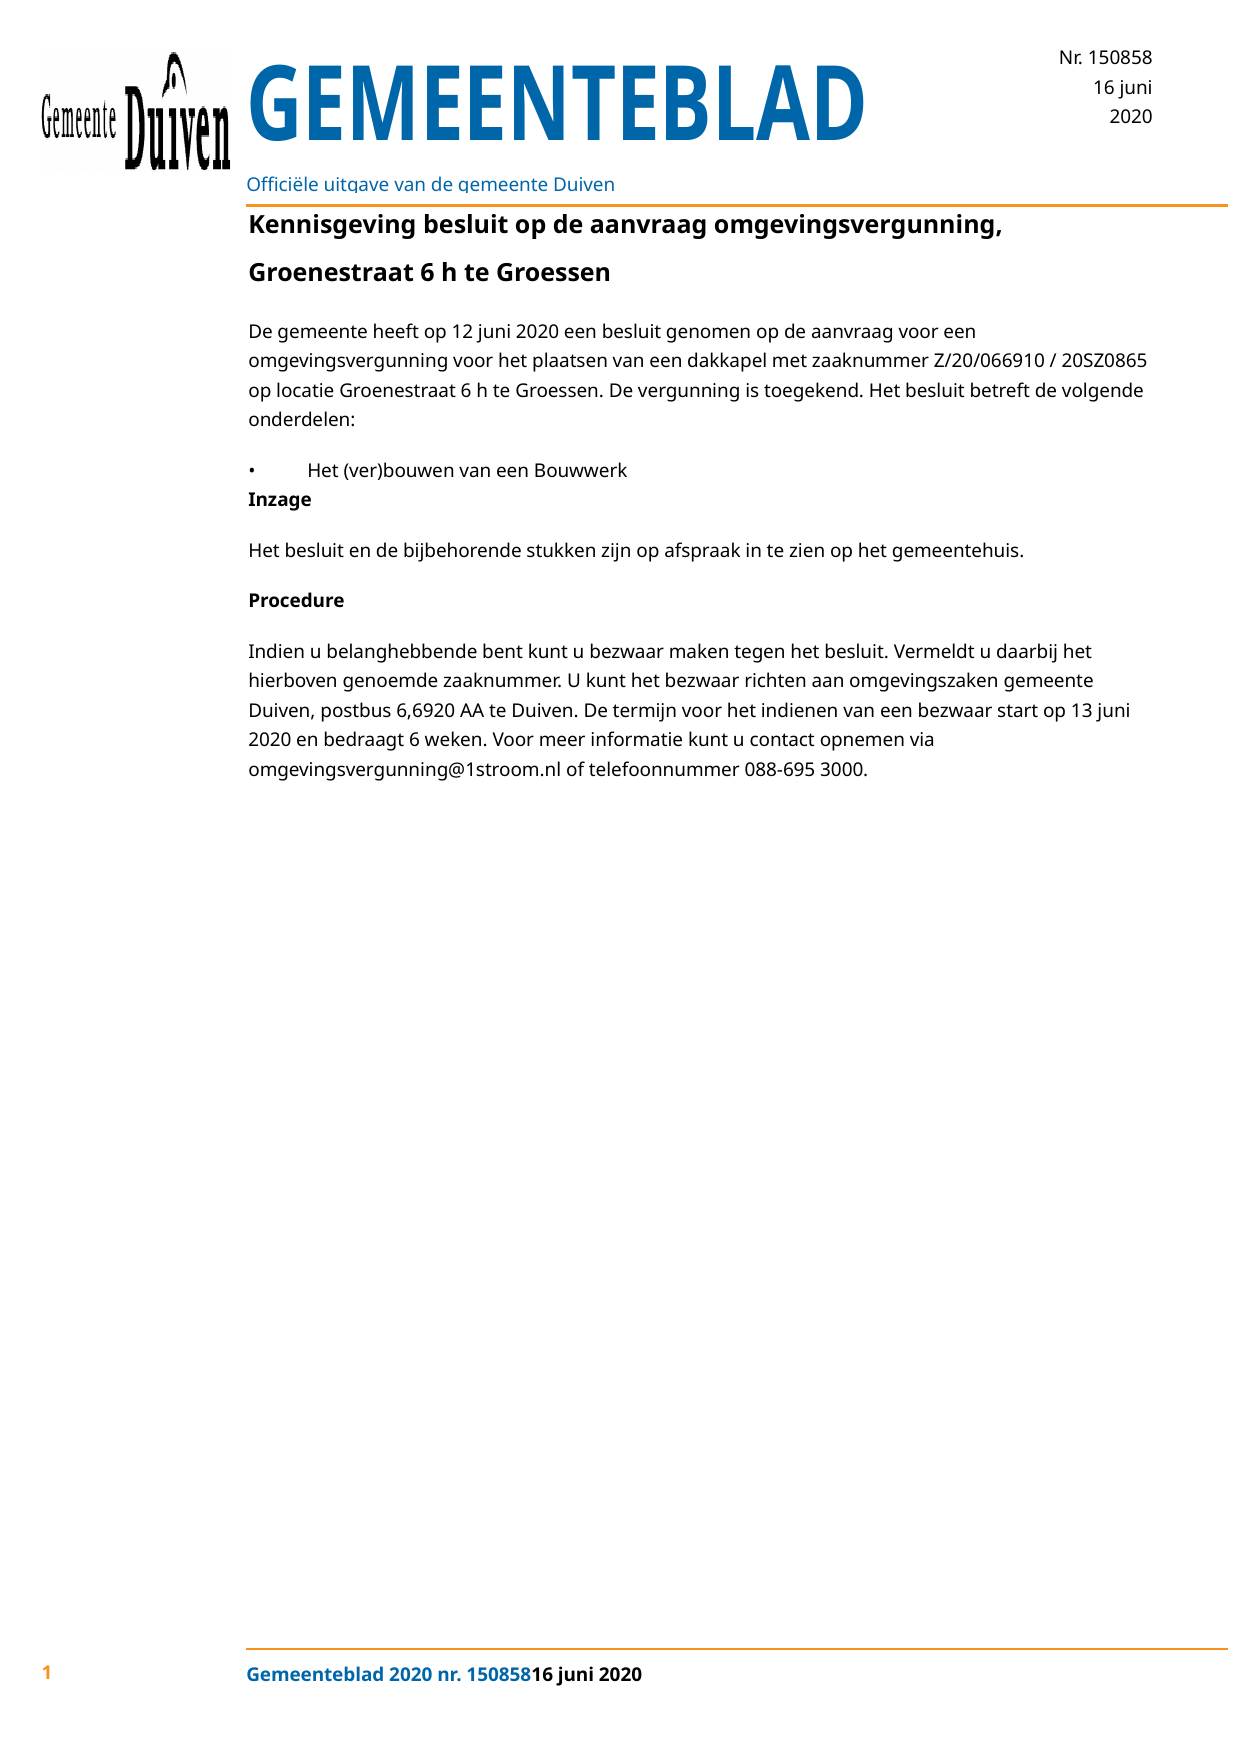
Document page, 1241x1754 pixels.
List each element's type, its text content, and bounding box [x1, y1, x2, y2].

text Inzage [248, 487, 1152, 512]
list Het (ver)bouwen van een Bouwwerk [248, 457, 1152, 483]
text Het besluit en de bijbehorende stukken zijn op afspraak in te zien op het gemeentehuis. [248, 537, 1152, 563]
text Kennisgeving besluit op de aanvraag omgevingsvergunning, Groenestraat 6 h te Groessen [248, 207, 1152, 288]
text De gemeente heeft op 12 juni 2020 een besluit genomen op de aanvraag voor een omgevingsvergunning voor het plaatsen van een dakkapel met zaaknummer Z/20/066910 / 20SZ0865 op locatie Groenestraat 6 h te Groessen. De vergunning is toegekend. Het besluit betreft de volgende onderdelen: [248, 318, 1152, 432]
text Procedure [248, 587, 1152, 613]
text Indien u belanghebbende bent kunt u bezwaar maken tegen het besluit. Vermeldt u daarbij het hierboven genoemde zaaknummer. U kunt het bezwaar richten aan omgevingszaken gemeente Duiven, postbus 6,6920 AA te Duiven. De termijn voor het indienen van een bezwaar start op 13 juni 2020 en bedraagt 6 weken. Voor meer informatie kunt u contact opnemen via omgevingsvergunning@1stroom.nl of telefoonnummer 088-695 3000. [248, 638, 1152, 782]
picture [41, 47, 231, 172]
